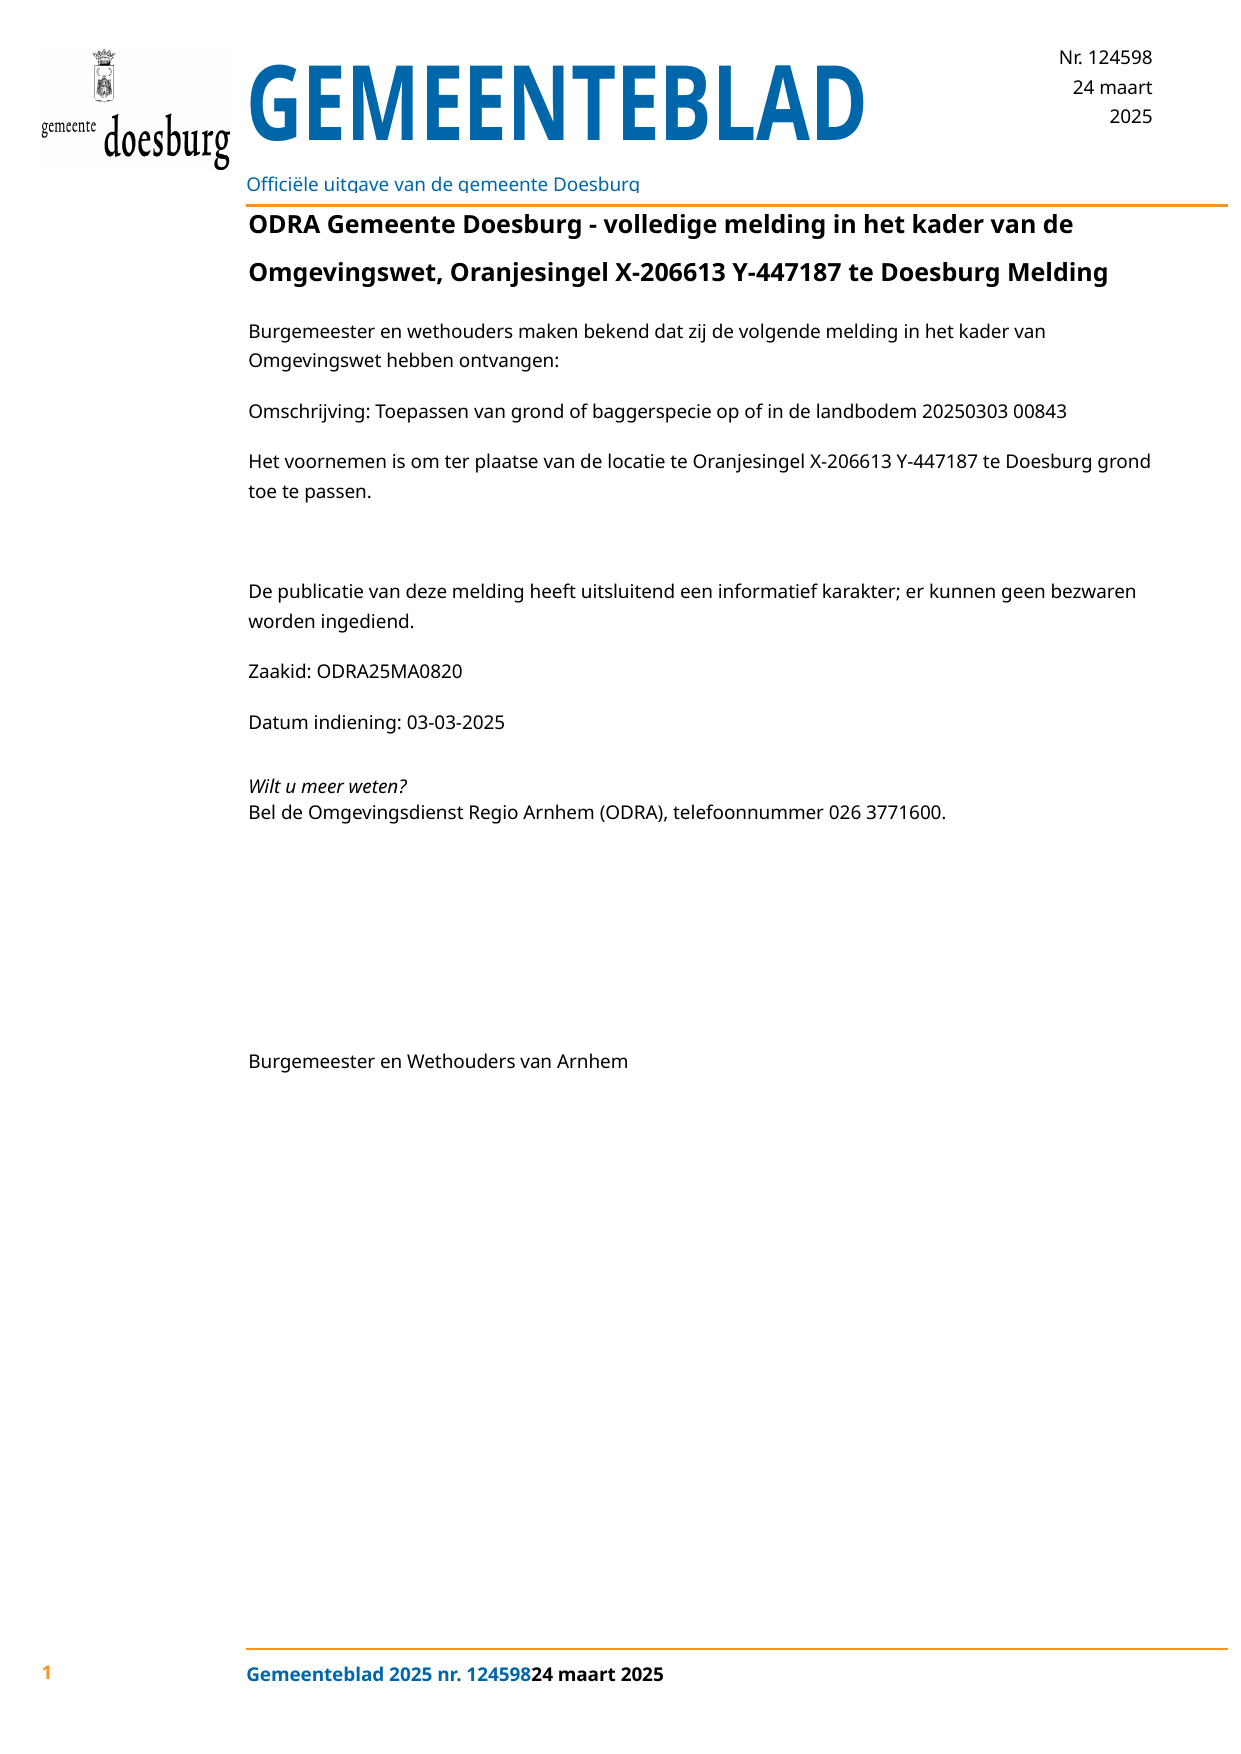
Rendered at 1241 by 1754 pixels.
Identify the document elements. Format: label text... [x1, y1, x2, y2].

text Burgemeester en Wethouders van Arnhem [248, 1048, 1152, 1074]
text Burgemeester en wethouders maken bekend dat zij de volgende melding in het kader van Omgevingswet hebben ontvangen: [248, 318, 1152, 373]
text Het voornemen is om ter plaatse van de locatie te Oranjesingel X-206613 Y-447187 te Doesburg grond toe te passen. [248, 448, 1152, 504]
text Bel de Omgevingsdienst Regio Arnhem (ODRA), telefoonnummer 026 3771600. [248, 799, 1152, 824]
text Datum indiening: 03-03-2025 [248, 709, 1152, 735]
text Zaakid: ODRA25MA0820 [248, 659, 1152, 684]
picture [41, 47, 231, 172]
text Wilt u meer weten? [248, 773, 1152, 799]
text De publicatie van deze melding heeft uitsluitend een informatief karakter; er kunnen geen bezwaren worden ingediend. [248, 579, 1152, 634]
text Omschrijving: Toepassen van grond of baggerspecie op of in de landbodem 20250303 00843 [248, 398, 1152, 424]
text ODRA Gemeente Doesburg - volledige melding in het kader van de Omgevingswet, Oranjesingel X-206613 Y-447187 te Doesburg Melding [248, 207, 1152, 288]
